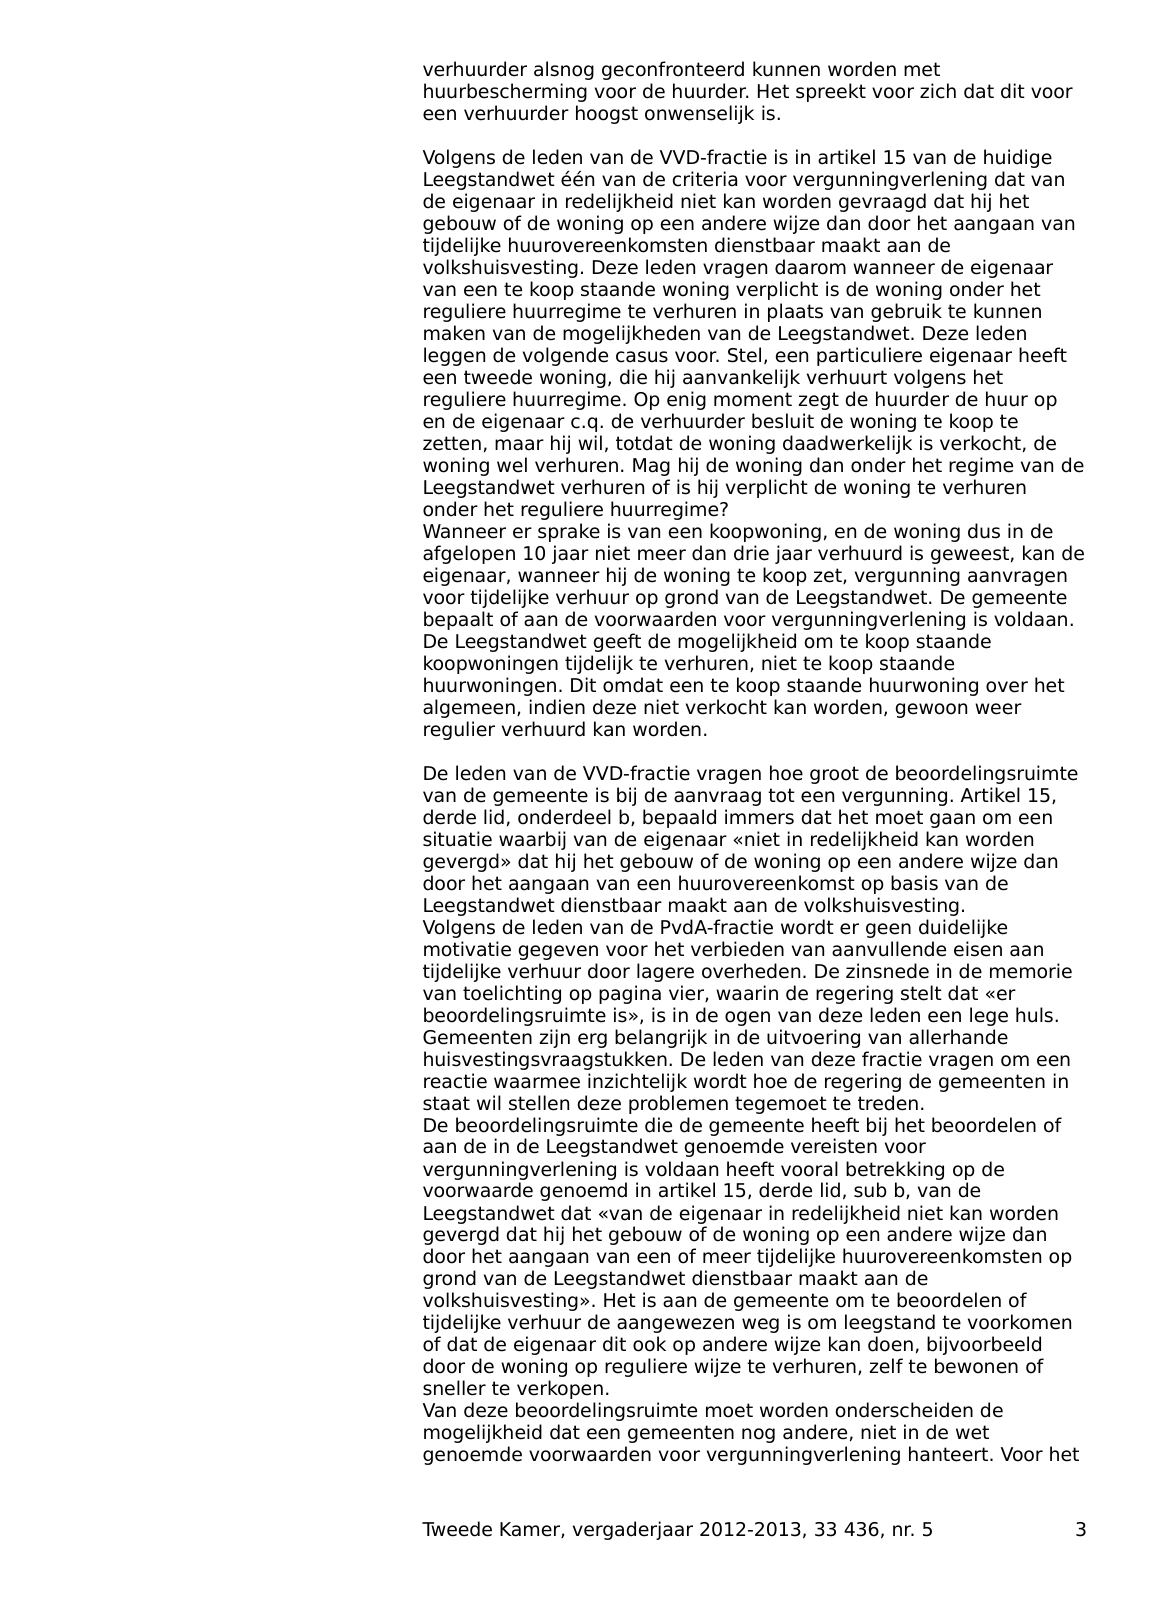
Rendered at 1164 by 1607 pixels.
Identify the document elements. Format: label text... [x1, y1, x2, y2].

text De beoordelingsruimte die de gemeente heeft bij het beoordelen of aan de in de Leegstandwet genoemde vereisten voor vergunningverlening is voldaan heeft vooral betrekking op de voorwaarde genoemd in artikel 15, derde lid, sub b, van de Leegstandwet dat «van de eigenaar in redelijkheid niet kan worden gevergd dat hij het gebouw of de woning op een andere wijze dan door het aangaan van een of meer tijdelijke huurovereenkomsten op grond van de Leegstandwet dienstbaar maakt aan de volkshuisvesting». Het is aan de gemeente om te beoordelen of tijdelijke verhuur de aangewezen weg is om leegstand te voorkomen of dat de eigenaar dit ook op andere wijze kan doen, bijvoorbeeld door de woning op reguliere wijze te verhuren, zelf te bewonen of sneller te verkopen. [422, 1114, 1087, 1400]
text Volgens de leden van de VVD-fractie is in artikel 15 van de huidige Leegstandwet één van de criteria voor vergunningverlening dat van de eigenaar in redelijkheid niet kan worden gevraagd dat hij het gebouw of de woning op een andere wijze dan door het aangaan van tijdelijke huurovereenkomsten dienstbaar maakt aan de volkshuisvesting. Deze leden vragen daarom wanneer de eigenaar van een te koop staande woning verplicht is de woning onder het reguliere huurregime te verhuren in plaats van gebruik te kunnen maken van de mogelijkheden van de Leegstandwet. Deze leden leggen de volgende casus voor. Stel, een particuliere eigenaar heeft een tweede woning, die hij aanvankelijk verhuurt volgens het reguliere huurregime. Op enig moment zegt de huurder de huur op en de eigenaar c.q. de verhuurder besluit de woning te koop te zetten, maar hij wil, totdat de woning daadwerkelijk is verkocht, de woning wel verhuren. Mag hij de woning dan onder het regime van de Leegstandwet verhuren of is hij verplicht de woning te verhuren onder het reguliere huurregime? [422, 147, 1087, 521]
text verhuurder alsnog geconfronteerd kunnen worden met huurbescherming voor de huurder. Het spreekt voor zich dat dit voor een verhuurder hoogst onwenselijk is. [422, 59, 1087, 125]
text De leden van de VVD-fractie vragen hoe groot de beoordelingsruimte van de gemeente is bij de aanvraag tot een vergunning. Artikel 15, derde lid, onderdeel b, bepaald immers dat het moet gaan om een situatie waarbij van de eigenaar «niet in redelijkheid kan worden gevergd» dat hij het gebouw of de woning op een andere wijze dan door het aangaan van een huurovereenkomst op basis van de Leegstandwet dienstbaar maakt aan de volkshuisvesting. [422, 763, 1087, 917]
text Van deze beoordelingsruimte moet worden onderscheiden de mogelijkheid dat een gemeenten nog andere, niet in de wet genoemde voorwaarden voor vergunningverlening hanteert. Voor het [422, 1400, 1087, 1466]
text Wanneer er sprake is van een koopwoning, en de woning dus in de afgelopen 10 jaar niet meer dan drie jaar verhuurd is geweest, kan de eigenaar, wanneer hij de woning te koop zet, vergunning aanvragen voor tijdelijke verhuur op grond van de Leegstandwet. De gemeente bepaalt of aan de voorwaarden voor vergunningverlening is voldaan. De Leegstandwet geeft de mogelijkheid om te koop staande koopwoningen tijdelijk te verhuren, niet te koop staande huurwoningen. Dit omdat een te koop staande huurwoning over het algemeen, indien deze niet verkocht kan worden, gewoon weer regulier verhuurd kan worden. [422, 521, 1087, 741]
text Volgens de leden van de PvdA-fractie wordt er geen duidelijke motivatie gegeven voor het verbieden van aanvullende eisen aan tijdelijke verhuur door lagere overheden. De zinsnede in de memorie van toelichting op pagina vier, waarin de regering stelt dat «er beoordelingsruimte is», is in de ogen van deze leden een lege huls. Gemeenten zijn erg belangrijk in de uitvoering van allerhande huisvestingsvraagstukken. De leden van deze fractie vragen om een reactie waarmee inzichtelijk wordt hoe de regering de gemeenten in staat wil stellen deze problemen tegemoet te treden. [422, 917, 1087, 1114]
